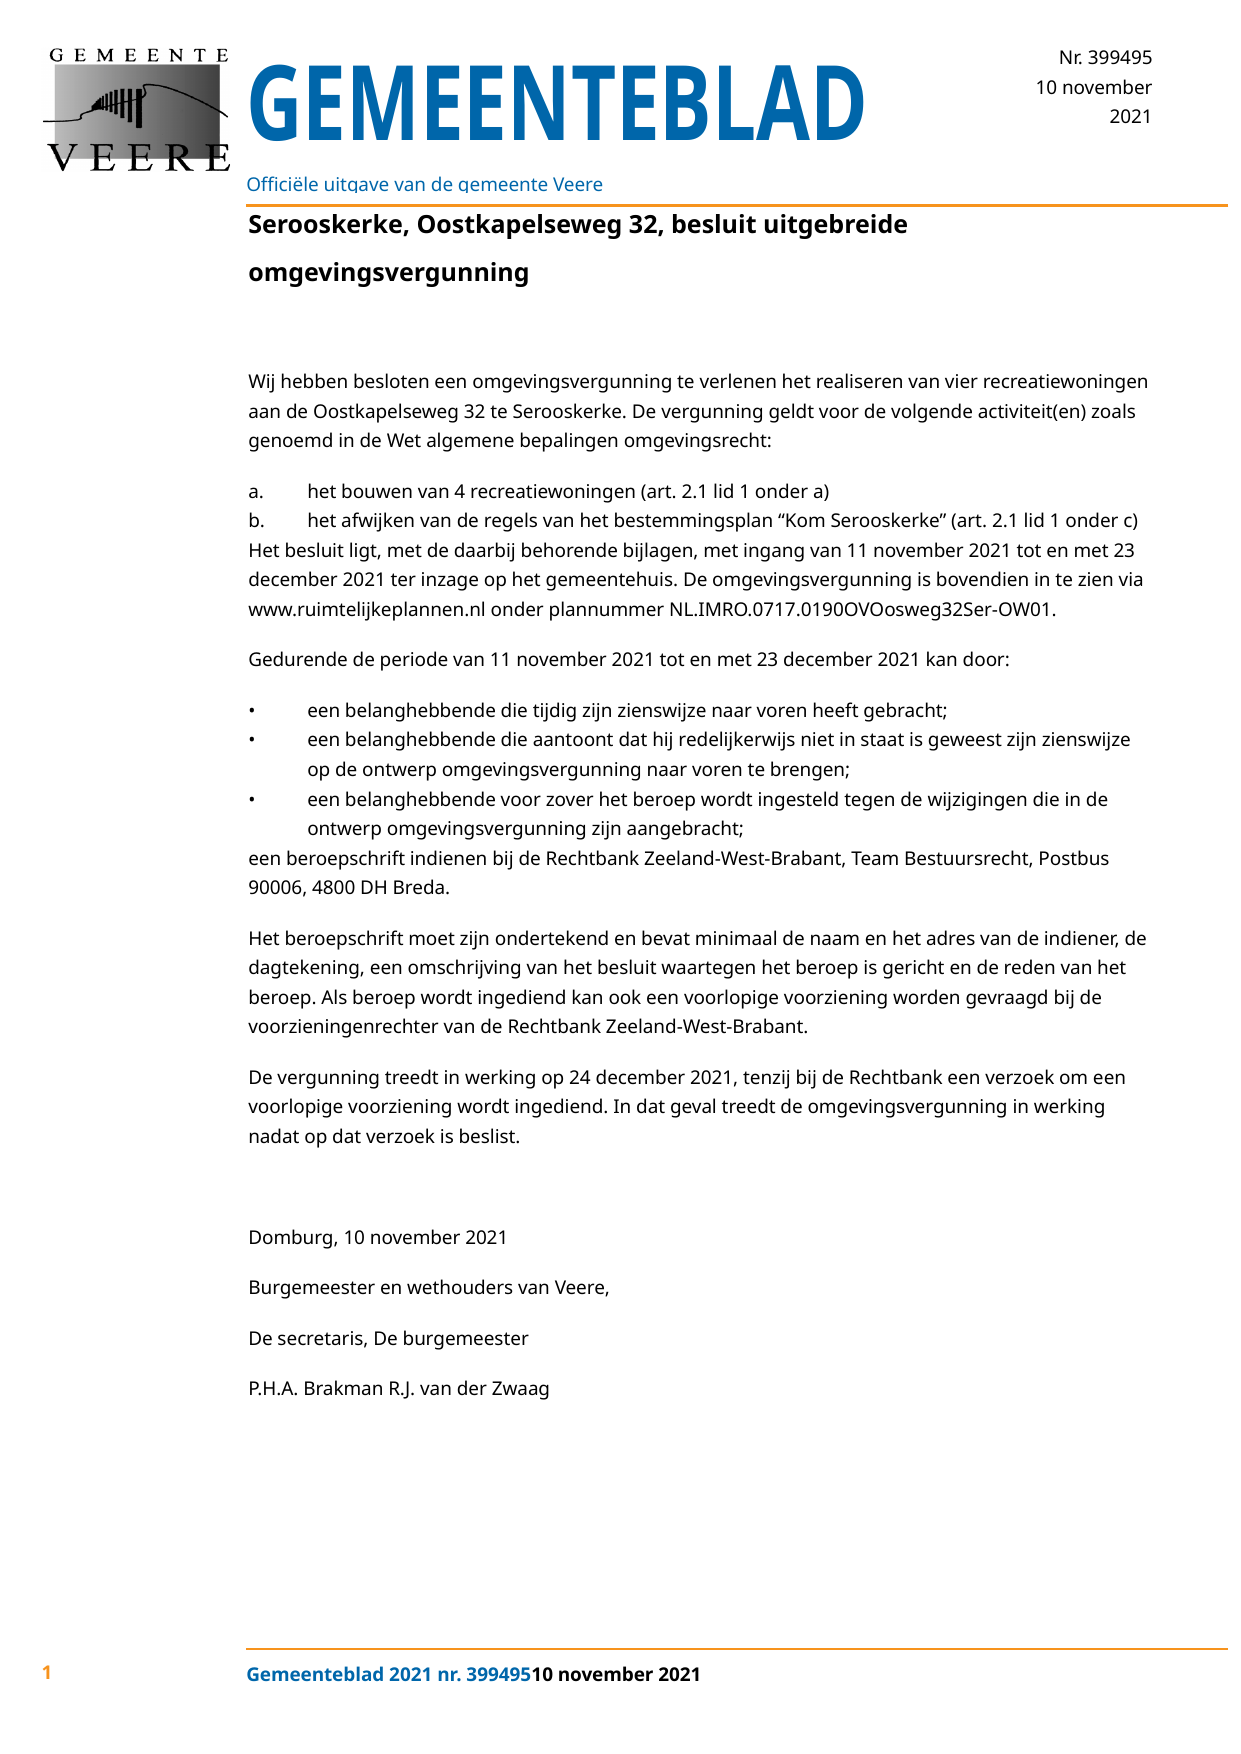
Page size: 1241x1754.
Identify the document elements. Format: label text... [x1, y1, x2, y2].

list een belanghebbende voor zover het beroep wordt ingesteld tegen de wijzigingen die in de ontwerp omgevingsvergunning zijn aangebracht; [248, 786, 1152, 841]
text P.H.A. Brakman R.J. van der Zwaag [248, 1375, 1152, 1401]
text Het besluit ligt, met de daarbij behorende bijlagen, met ingang van 11 november 2021 tot en met 23 december 2021 ter inzage op het gemeentehuis. De omgevingsvergunning is bovendien in te zien via www.ruimtelijkeplannen.nl onder plannummer NL.IMRO.0717.0190OVOosweg32Ser-OW01. [248, 537, 1152, 622]
text De vergunning treedt in werking op 24 december 2021, tenzij bij de Rechtbank een verzoek om een voorlopige voorziening wordt ingediend. In dat geval treedt de omgevingsvergunning in werking nadat op dat verzoek is beslist. [248, 1064, 1152, 1149]
picture [41, 47, 231, 172]
list het bouwen van 4 recreatiewoningen (art. 2.1 lid 1 onder a) [248, 478, 1152, 504]
list een belanghebbende die tijdig zijn zienswijze naar voren heeft gebracht; [248, 697, 1152, 723]
list het afwijken van de regels van het bestemmingsplan “Kom Serooskerke” (art. 2.1 lid 1 onder c) [248, 507, 1152, 533]
text De secretaris, De burgemeester [248, 1325, 1152, 1351]
list een belanghebbende die aantoont dat hij redelijkerwijs niet in staat is geweest zijn zienswijze op de ontwerp omgevingsvergunning naar voren te brengen; [248, 727, 1152, 782]
text Het beroepschrift moet zijn ondertekend en bevat minimaal de naam en het adres van de indiener, de dagtekening, een omschrijving van het besluit waartegen het beroep is gericht en de reden van het beroep. Als beroep wordt ingediend kan ook een voorlopige voorziening worden gevraagd bij de voorzieningenrechter van de Rechtbank Zeeland-West-Brabant. [248, 925, 1152, 1039]
text Burgemeester en wethouders van Veere, [248, 1274, 1152, 1300]
text Serooskerke, Oostkapelseweg 32, besluit uitgebreide omgevingsvergunning [248, 207, 1152, 288]
text Domburg, 10 november 2021 [248, 1224, 1152, 1250]
text Wij hebben besloten een omgevingsvergunning te verlenen het realiseren van vier recreatiewoningen aan de Oostkapelseweg 32 te Serooskerke. De vergunning geldt voor de volgende activiteit(en) zoals genoemd in de Wet algemene bepalingen omgevingsrecht: [248, 368, 1152, 453]
text een beroepschrift indienen bij de Rechtbank Zeeland-West-Brabant, Team Bestuursrecht, Postbus 90006, 4800 DH Breda. [248, 845, 1152, 900]
text Gedurende de periode van 11 november 2021 tot en met 23 december 2021 kan door: [248, 647, 1152, 672]
